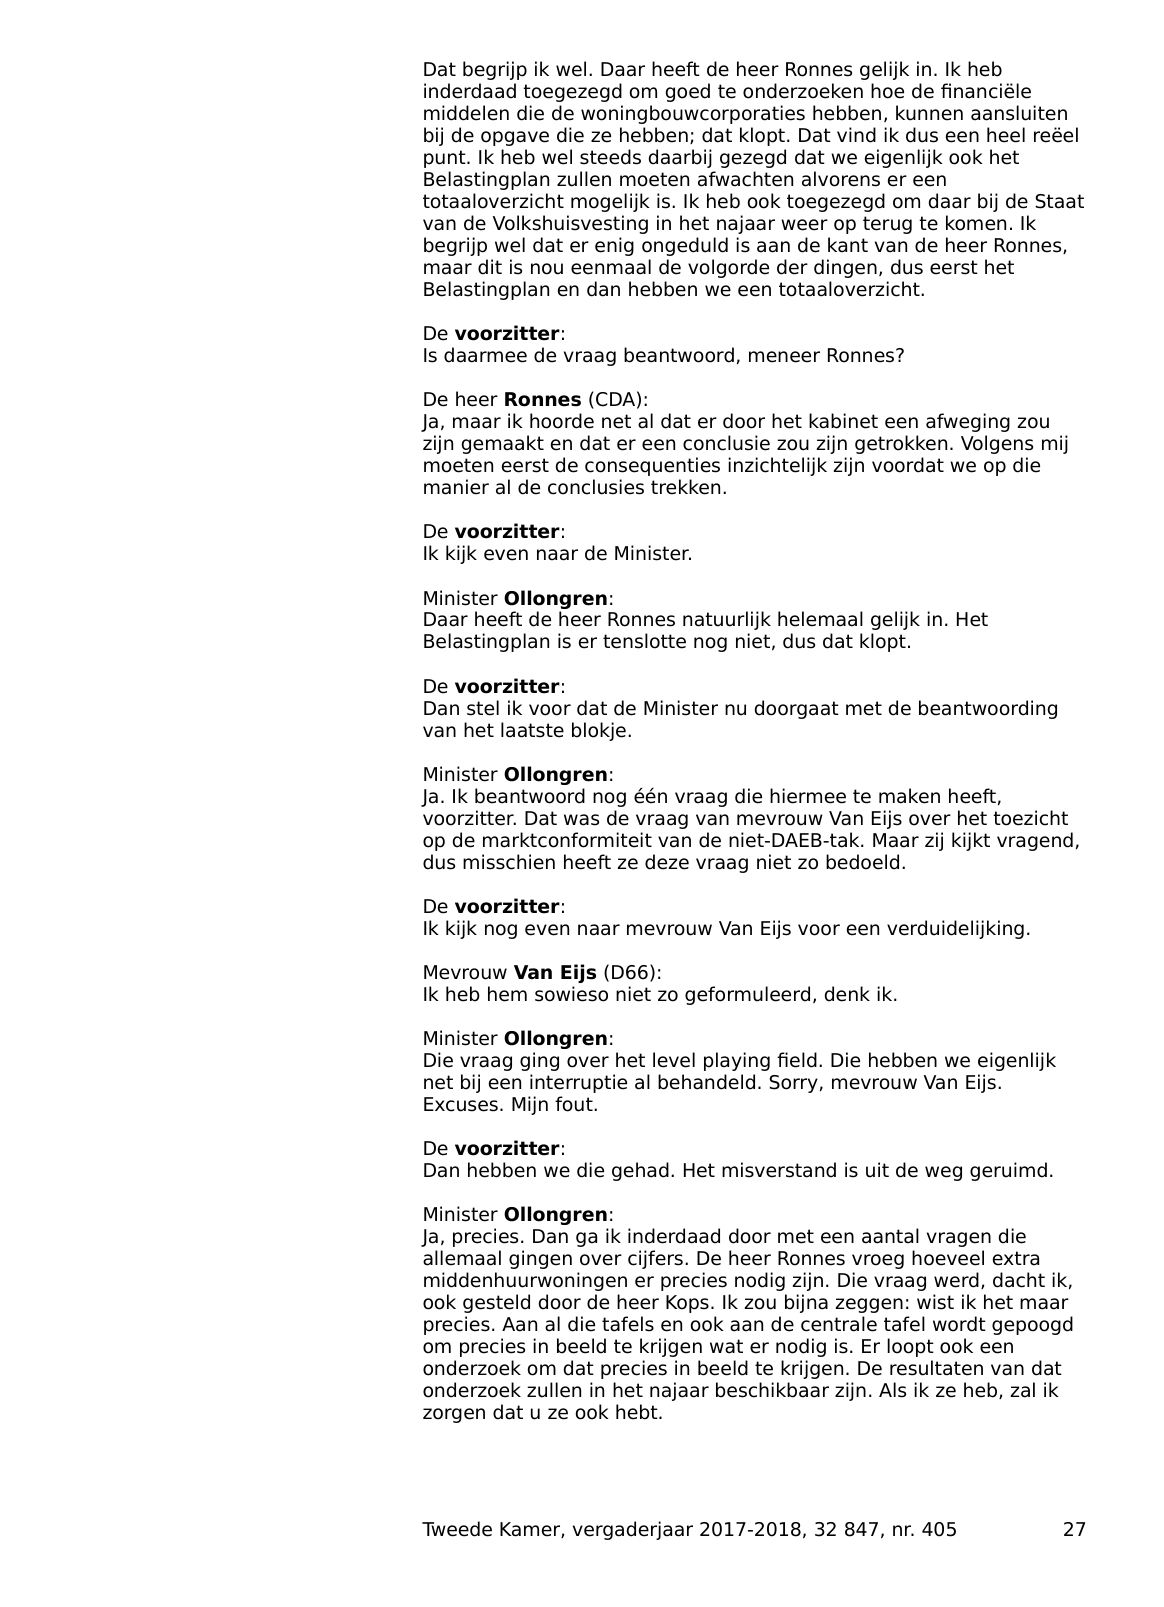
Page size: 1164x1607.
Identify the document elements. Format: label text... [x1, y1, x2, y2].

text Minister Ollongren: [422, 764, 1087, 786]
text De voorzitter: [422, 676, 1087, 697]
text Dat begrijp ik wel. Daar heeft de heer Ronnes gelijk in. Ik heb inderdaad toegezegd om goed te onderzoeken hoe de financiële middelen die de woningbouwcorporaties hebben, kunnen aansluiten bij de opgave die ze hebben; dat klopt. Dat vind ik dus een heel reëel punt. Ik heb wel steeds daarbij gezegd dat we eigenlijk ook het Belastingplan zullen moeten afwachten alvorens er een totaaloverzicht mogelijk is. Ik heb ook toegezegd om daar bij de Staat van de Volkshuisvesting in het najaar weer op terug te komen. Ik begrijp wel dat er enig ongeduld is aan de kant van de heer Ronnes, maar dit is nou eenmaal de volgorde der dingen, dus eerst het Belastingplan en dan hebben we een totaaloverzicht. [422, 59, 1087, 301]
text Minister Ollongren: [422, 1028, 1087, 1050]
text Die vraag ging over het level playing field. Die hebben we eigenlijk net bij een interruptie al behandeld. Sorry, mevrouw Van Eijs. Excuses. Mijn fout. [422, 1050, 1087, 1116]
text Ja. Ik beantwoord nog één vraag die hiermee te maken heeft, voorzitter. Dat was de vraag van mevrouw Van Eijs over het toezicht op de marktconformiteit van de niet-DAEB-tak. Maar zij kijkt vragend, dus misschien heeft ze deze vraag niet zo bedoeld. [422, 786, 1087, 873]
text Ja, precies. Dan ga ik inderdaad door met een aantal vragen die allemaal gingen over cijfers. De heer Ronnes vroeg hoeveel extra middenhuurwoningen er precies nodig zijn. Die vraag werd, dacht ik, ook gesteld door de heer Kops. Ik zou bijna zeggen: wist ik het maar precies. Aan al die tafels en ook aan de centrale tafel wordt gepoogd om precies in beeld te krijgen wat er nodig is. Er loopt ook een onderzoek om dat precies in beeld te krijgen. De resultaten van dat onderzoek zullen in het najaar beschikbaar zijn. Als ik ze heb, zal ik zorgen dat u ze ook hebt. [422, 1226, 1087, 1424]
text Dan stel ik voor dat de Minister nu doorgaat met de beantwoording van het laatste blokje. [422, 697, 1087, 741]
text Daar heeft de heer Ronnes natuurlijk helemaal gelijk in. Het Belastingplan is er tenslotte nog niet, dus dat klopt. [422, 609, 1087, 653]
text De voorzitter: [422, 521, 1087, 543]
text Ik heb hem sowieso niet zo geformuleerd, denk ik. [422, 984, 1087, 1006]
text De voorzitter: [422, 896, 1087, 918]
text De heer Ronnes (CDA): [422, 389, 1087, 411]
text Ja, maar ik hoorde net al dat er door het kabinet een afweging zou zijn gemaakt en dat er een conclusie zou zijn getrokken. Volgens mij moeten eerst de consequenties inzichtelijk zijn voordat we op die manier al de conclusies trekken. [422, 411, 1087, 499]
text Ik kijk even naar de Minister. [422, 543, 1087, 565]
text De voorzitter: [422, 323, 1087, 345]
text Is daarmee de vraag beantwoord, meneer Ronnes? [422, 345, 1087, 367]
text De voorzitter: [422, 1138, 1087, 1160]
text Dan hebben we die gehad. Het misverstand is uit de weg geruimd. [422, 1160, 1087, 1182]
text Ik kijk nog even naar mevrouw Van Eijs voor een verduidelijking. [422, 918, 1087, 940]
text Mevrouw Van Eijs (D66): [422, 962, 1087, 984]
text Minister Ollongren: [422, 1204, 1087, 1226]
text Minister Ollongren: [422, 587, 1087, 609]
